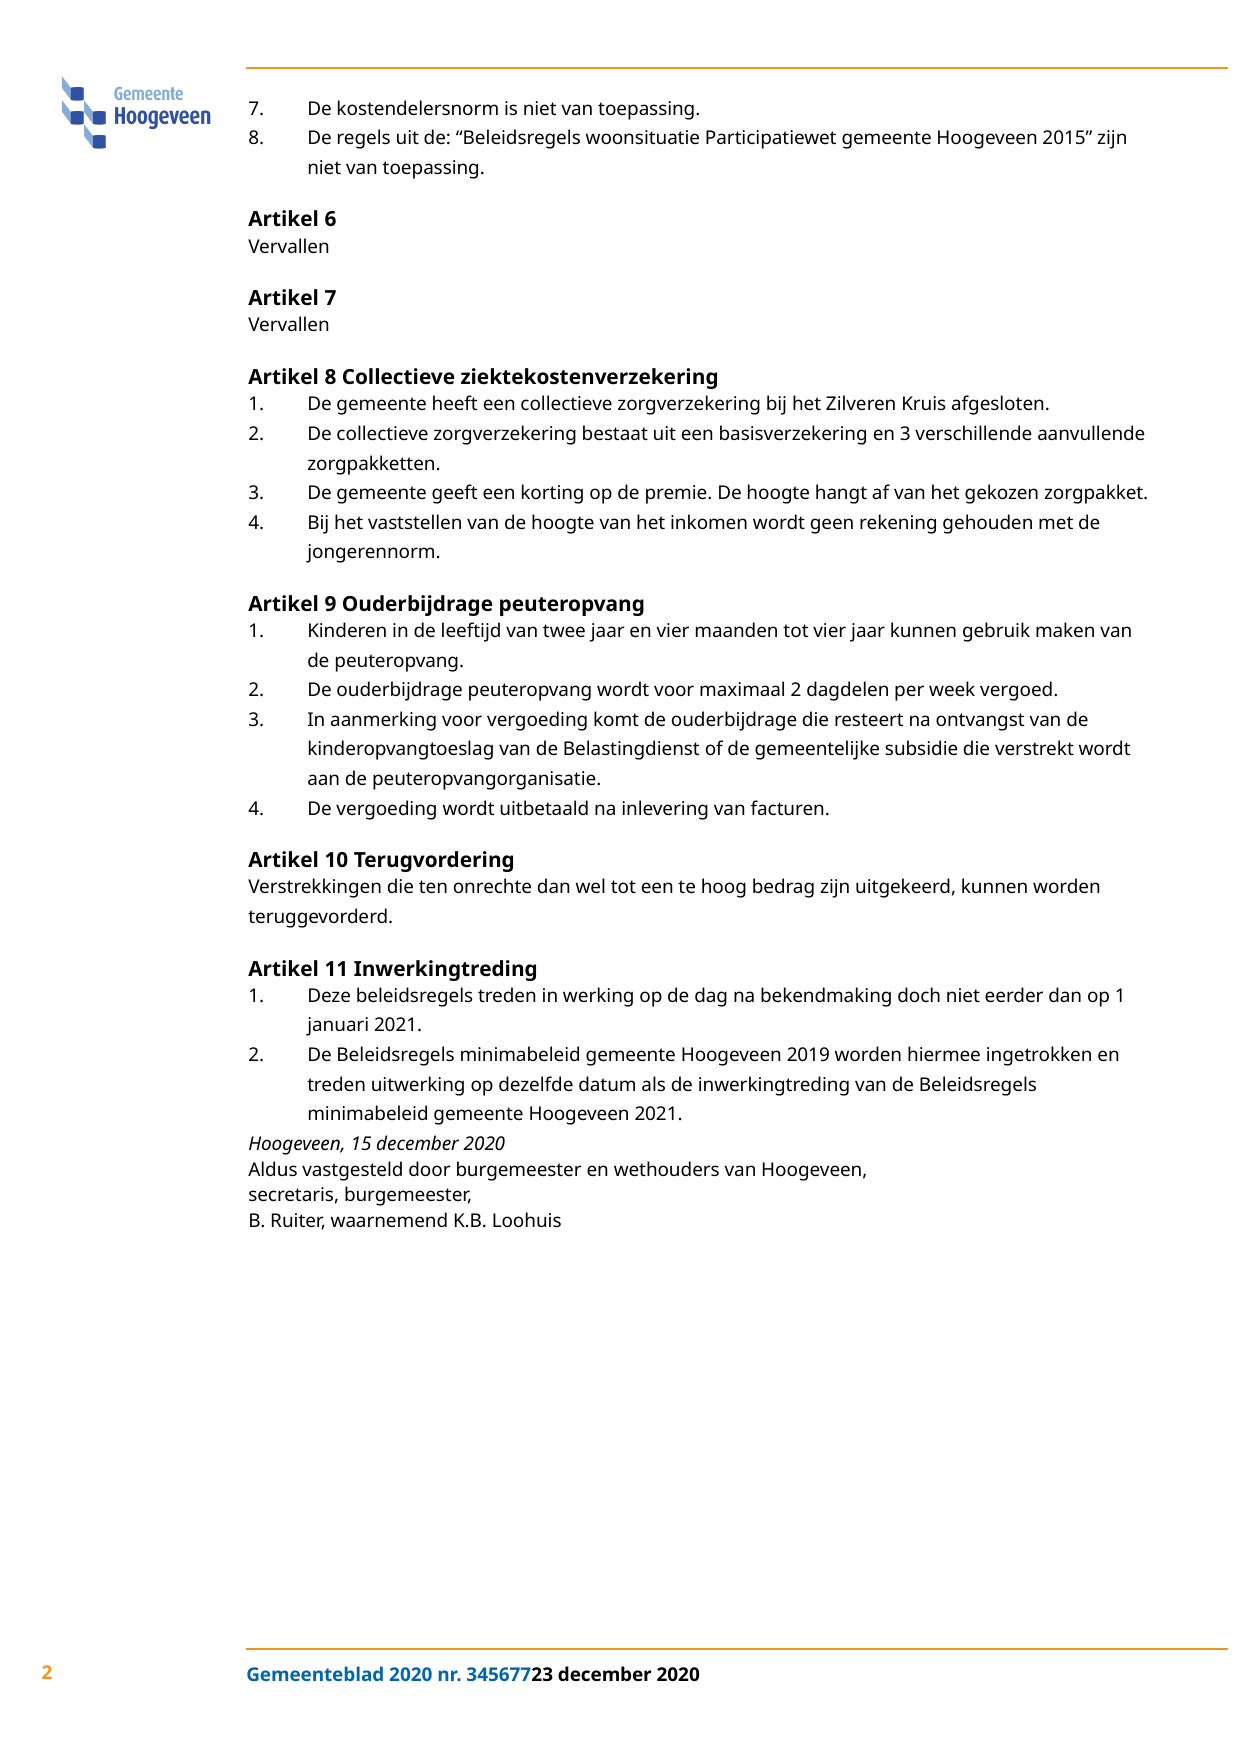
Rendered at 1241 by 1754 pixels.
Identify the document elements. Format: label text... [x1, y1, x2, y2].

list Kinderen in de leeftijd van twee jaar en vier maanden tot vier jaar kunnen gebruik maken van de peuteropvang. [248, 617, 1152, 673]
text Verstrekkingen die ten onrechte dan wel tot een te hoog bedrag zijn uitgekeerd, kunnen worden teruggevorderd. [248, 874, 1152, 929]
text secretaris, burgemeester, [248, 1181, 1152, 1207]
text Artikel 8 Collectieve ziektekostenverzekering [248, 362, 1152, 391]
list De ouderbijdrage peuteropvang wordt voor maximaal 2 dagdelen per week vergoed. [248, 676, 1152, 702]
list De kostendelersnorm is niet van toepassing. [248, 95, 1152, 121]
list Deze beleidsregels treden in werking op de dag na bekendmaking doch niet eerder dan op 1 januari 2021. [248, 982, 1152, 1037]
list De vergoeding wordt uitbetaald na inlevering van facturen. [248, 795, 1152, 821]
list De gemeente heeft een collectieve zorgverzekering bij het Zilveren Kruis afgesloten. [248, 391, 1152, 416]
text B. Ruiter, waarnemend K.B. Loohuis [248, 1207, 1152, 1233]
text Vervallen [248, 233, 1152, 258]
text Artikel 9 Ouderbijdrage peuteropvang [248, 589, 1152, 617]
text Artikel 10 Terugvordering [248, 845, 1152, 874]
list In aanmerking voor vergoeding komt de ouderbijdrage die resteert na ontvangst van de kinderopvangtoeslag van de Belastingdienst of de gemeentelijke subsidie die verstrekt wordt aan de peuteropvangorganisatie. [248, 706, 1152, 791]
text Hoogeveen, 15 december 2020 [248, 1130, 1152, 1156]
list De regels uit de: “Beleidsregels woonsituatie Participatiewet gemeente Hoogeveen 2015” zijn niet van toepassing. [248, 124, 1152, 180]
list De collectieve zorgverzekering bestaat uit een basisverzekering en 3 verschillende aanvullende zorgpakketten. [248, 420, 1152, 475]
text Vervallen [248, 312, 1152, 337]
text Artikel 6 [248, 204, 1152, 233]
list De gemeente geeft een korting op de premie. De hoogte hangt af van het gekozen zorgpakket. [248, 479, 1152, 505]
picture [41, 47, 231, 172]
text Artikel 11 Inwerkingtreding [248, 954, 1152, 982]
text Artikel 7 [248, 283, 1152, 312]
list De Beleidsregels minimabeleid gemeente Hoogeveen 2019 worden hiermee ingetrokken en treden uitwerking op dezelfde datum als de inwerkingtreding van de Beleidsregels minimabeleid gemeente Hoogeveen 2021. [248, 1041, 1152, 1126]
text Aldus vastgesteld door burgemeester en wethouders van Hoogeveen, [248, 1156, 1152, 1181]
list Bij het vaststellen van de hoogte van het inkomen wordt geen rekening gehouden met de jongerennorm. [248, 509, 1152, 564]
